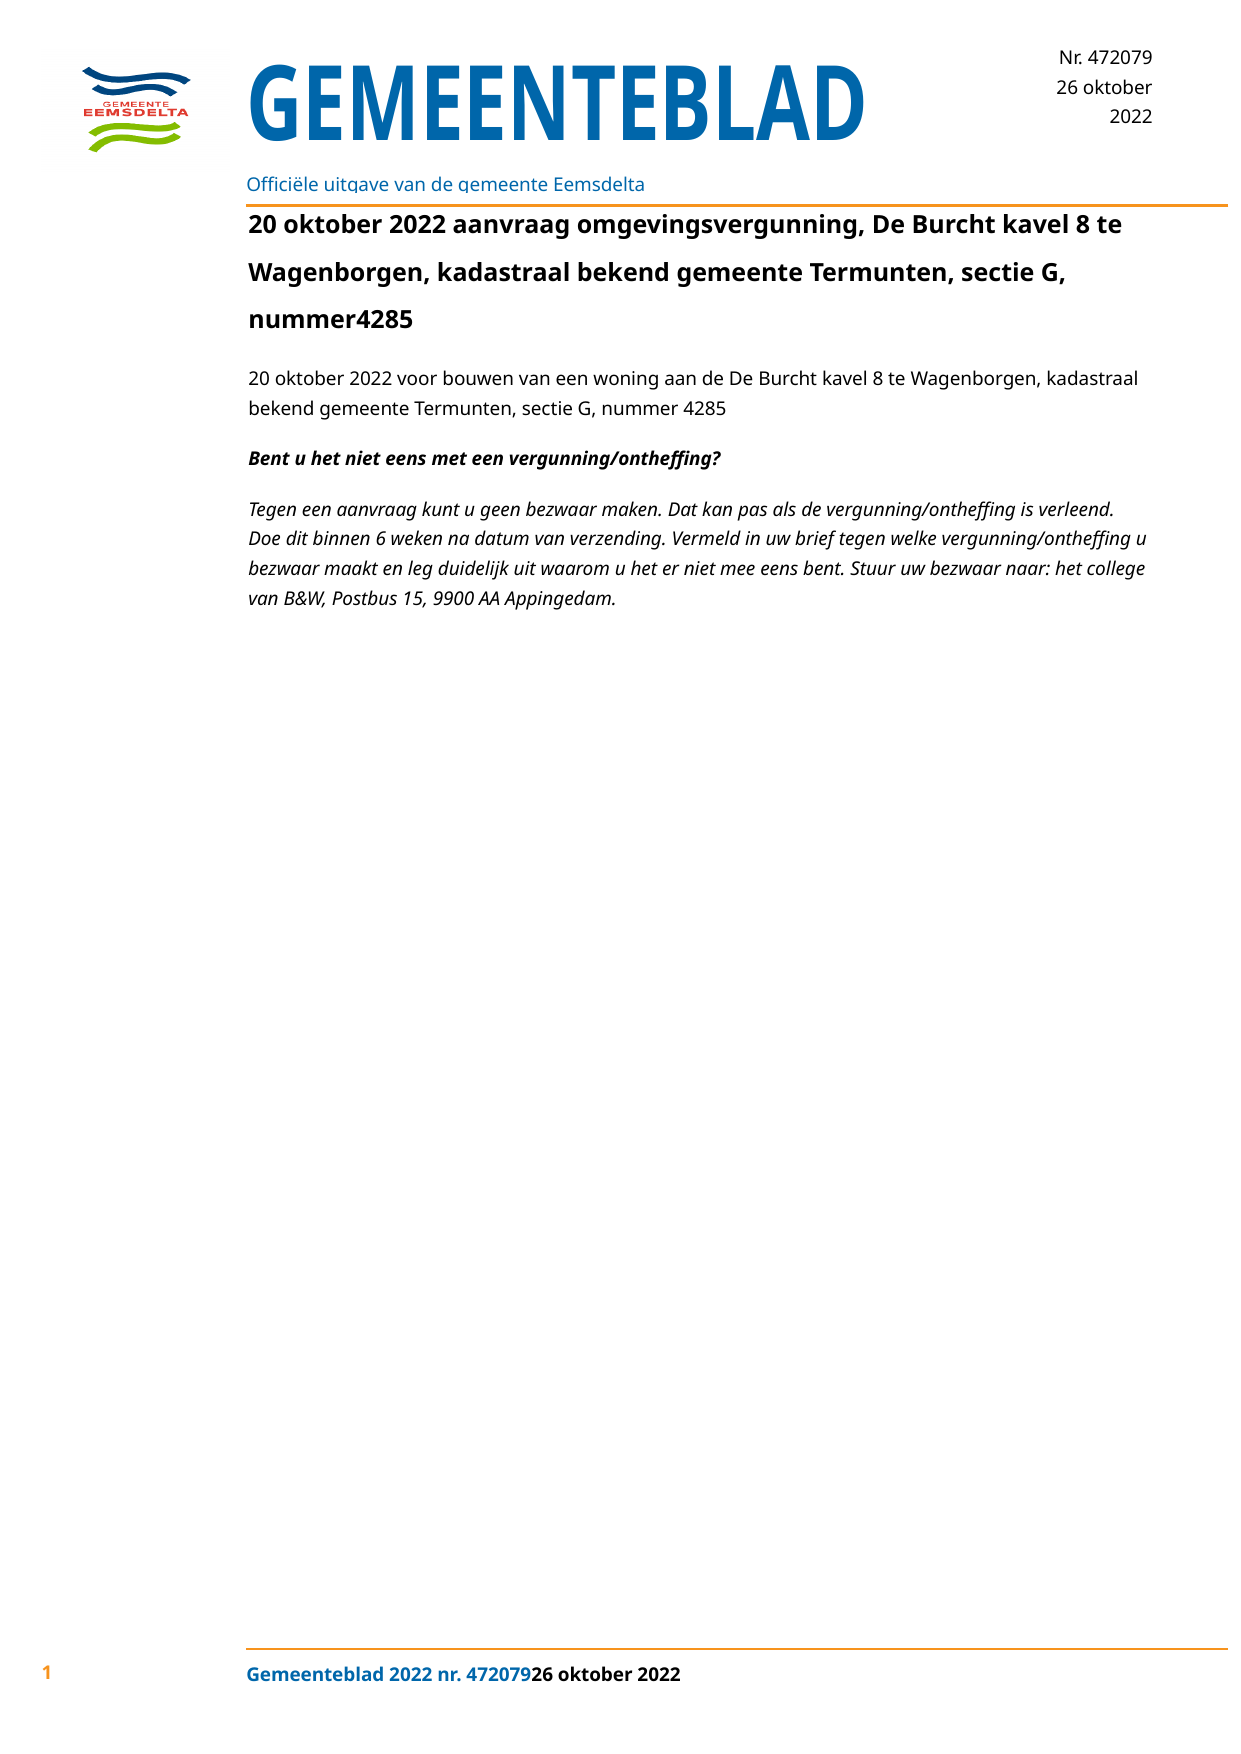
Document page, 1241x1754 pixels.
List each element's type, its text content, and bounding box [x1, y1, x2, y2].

text 20 oktober 2022 voor bouwen van een woning aan de De Burcht kavel 8 te Wagenborgen, kadastraal bekend gemeente Termunten, sectie G, nummer 4285 [248, 366, 1152, 421]
picture [41, 47, 231, 172]
text Tegen een aanvraag kunt u geen bezwaar maken. Dat kan pas als de vergunning/ontheffing is verleend. Doe dit binnen 6 weken na datum van verzending. Vermeld in uw brief tegen welke vergunning/ontheffing u bezwaar maakt en leg duidelijk uit waarom u het er niet mee eens bent. Stuur uw bezwaar naar: het college van B&W, Postbus 15, 9900 AA Appingedam. [248, 496, 1152, 610]
text Bent u het niet eens met een vergunning/ontheffing? [248, 446, 1152, 471]
text 20 oktober 2022 aanvraag omgevingsvergunning, De Burcht kavel 8 te Wagenborgen, kadastraal bekend gemeente Termunten, sectie G, nummer4285 [248, 207, 1152, 336]
